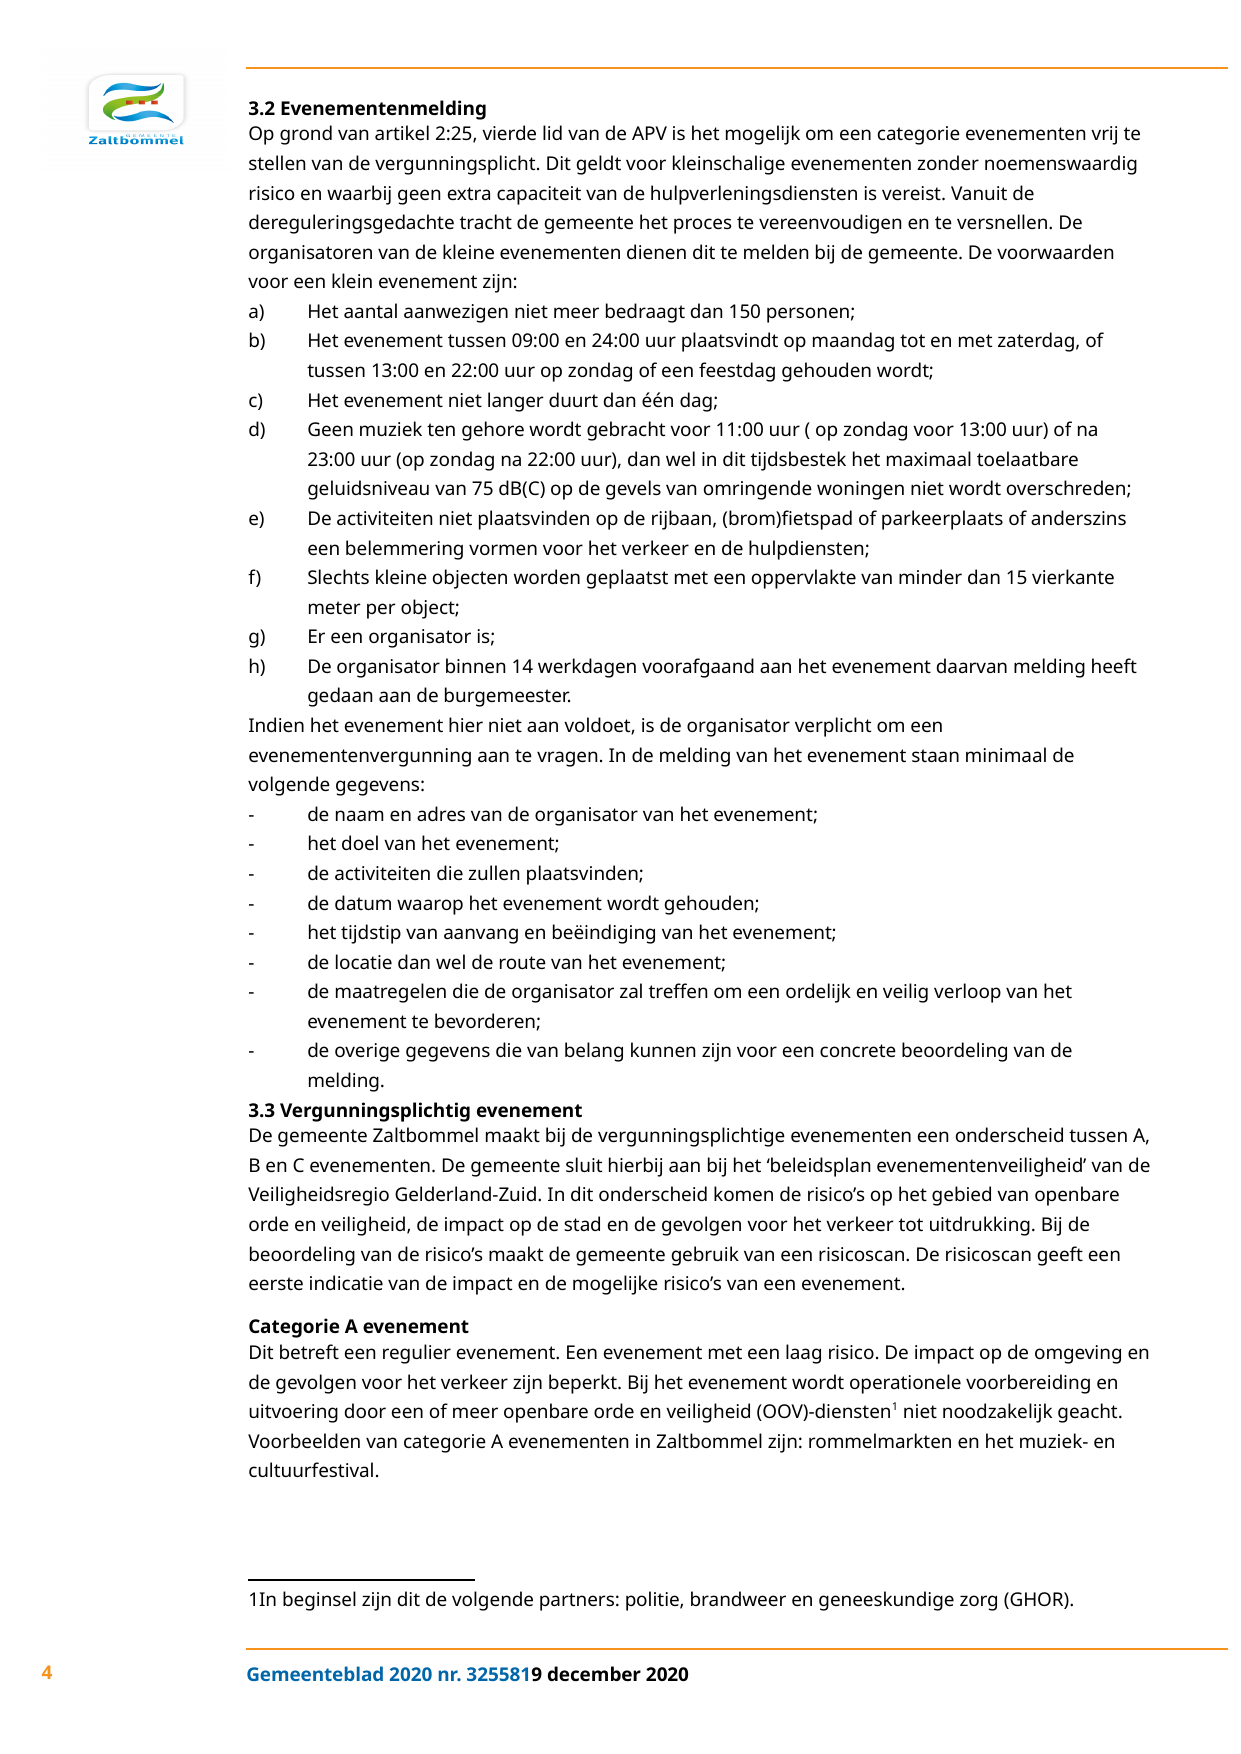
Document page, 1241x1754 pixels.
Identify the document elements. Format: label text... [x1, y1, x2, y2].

list de overige gegevens die van belang kunnen zijn voor een concrete beoordeling van de melding. [248, 1038, 1152, 1093]
text Op grond van artikel 2:25, vierde lid van de APV is het mogelijk om een categorie evenementen vrij te stellen van de vergunningsplicht. Dit geldt voor kleinschalige evenementen zonder noemenswaardig risico en waarbij geen extra capaciteit van de hulpverleningsdiensten is vereist. Vanuit de dereguleringsgedachte tracht de gemeente het proces te vereenvoudigen en te versnellen. De organisatoren van de kleine evenementen dienen dit te melden bij de gemeente. De voorwaarden voor een klein evenement zijn: [248, 121, 1152, 294]
list de naam en adres van de organisator van het evenement; [248, 801, 1152, 827]
list Geen muziek ten gehore wordt gebracht voor 11:00 uur ( op zondag voor 13:00 uur) of na 23:00 uur (op zondag na 22:00 uur), dan wel in dit tijdsbestek het maximaal toelaatbare geluidsniveau van 75 dB(C) op de gevels van omringende woningen niet wordt overschreden; [248, 416, 1152, 501]
picture [41, 47, 231, 172]
text In beginsel zijn dit de volgende partners: politie, brandweer en geneeskundige zorg (GHOR). [248, 1586, 1152, 1612]
list het tijdstip van aanvang en beëindiging van het evenement; [248, 919, 1152, 945]
text De gemeente Zaltbommel maakt bij de vergunningsplichtige evenementen een onderscheid tussen A, B en C evenementen. De gemeente sluit hierbij aan bij het ‘beleidsplan evenementenveiligheid’ van de Veiligheidsregio Gelderland-Zuid. In dit onderscheid komen de risico’s op het gebied van openbare orde en veiligheid, de impact op de stad en de gevolgen voor het verkeer tot uitdrukking. Bij de beoordeling van de risico’s maakt de gemeente gebruik van een risicoscan. De risicoscan geeft een eerste indicatie van de impact en de mogelijke risico’s van een evenement. [248, 1122, 1152, 1296]
list Het evenement tussen 09:00 en 24:00 uur plaatsvindt op maandag tot en met zaterdag, of tussen 13:00 en 22:00 uur op zondag of een feestdag gehouden wordt; [248, 328, 1152, 383]
list de activiteiten die zullen plaatsvinden; [248, 860, 1152, 886]
list Er een organisator is; [248, 623, 1152, 649]
text 3.3 Vergunningsplichtig evenement [248, 1097, 1152, 1122]
list Het aantal aanwezigen niet meer bedraagt dan 150 personen; [248, 298, 1152, 324]
list de locatie dan wel de route van het evenement; [248, 949, 1152, 974]
text Categorie A evenement [248, 1313, 1152, 1339]
list de datum waarop het evenement wordt gehouden; [248, 890, 1152, 915]
list Slechts kleine objecten worden geplaatst met een oppervlakte van minder dan 15 vierkante meter per object; [248, 564, 1152, 619]
text 3.2 Evenementenmelding [248, 95, 1152, 121]
list het doel van het evenement; [248, 831, 1152, 856]
list De activiteiten niet plaatsvinden op de rijbaan, (brom)fietspad of parkeerplaats of anderszins een belemmering vormen voor het verkeer en de hulpdiensten; [248, 505, 1152, 560]
text Indien het evenement hier niet aan voldoet, is de organisator verplicht om een evenementenvergunning aan te vragen. In de melding van het evenement staan minimaal de volgende gegevens: [248, 712, 1152, 797]
text Dit betreft een regulier evenement. Een evenement met een laag risico. De impact op de omgeving en de gevolgen voor het verkeer zijn beperkt. Bij het evenement wordt operationele voorbereiding en uitvoering door een of meer openbare orde en veiligheid (OOV)-diensten niet noodzakelijk geacht. Voorbeelden van categorie A evenementen in Zaltbommel zijn: rommelmarkten en het muziek- en cultuurfestival. [248, 1339, 1152, 1483]
list de maatregelen die de organisator zal treffen om een ordelijk en veilig verloop van het evenement te bevorderen; [248, 978, 1152, 1034]
list Het evenement niet langer duurt dan één dag; [248, 387, 1152, 412]
list De organisator binnen 14 werkdagen voorafgaand aan het evenement daarvan melding heeft gedaan aan de burgemeester. [248, 653, 1152, 708]
